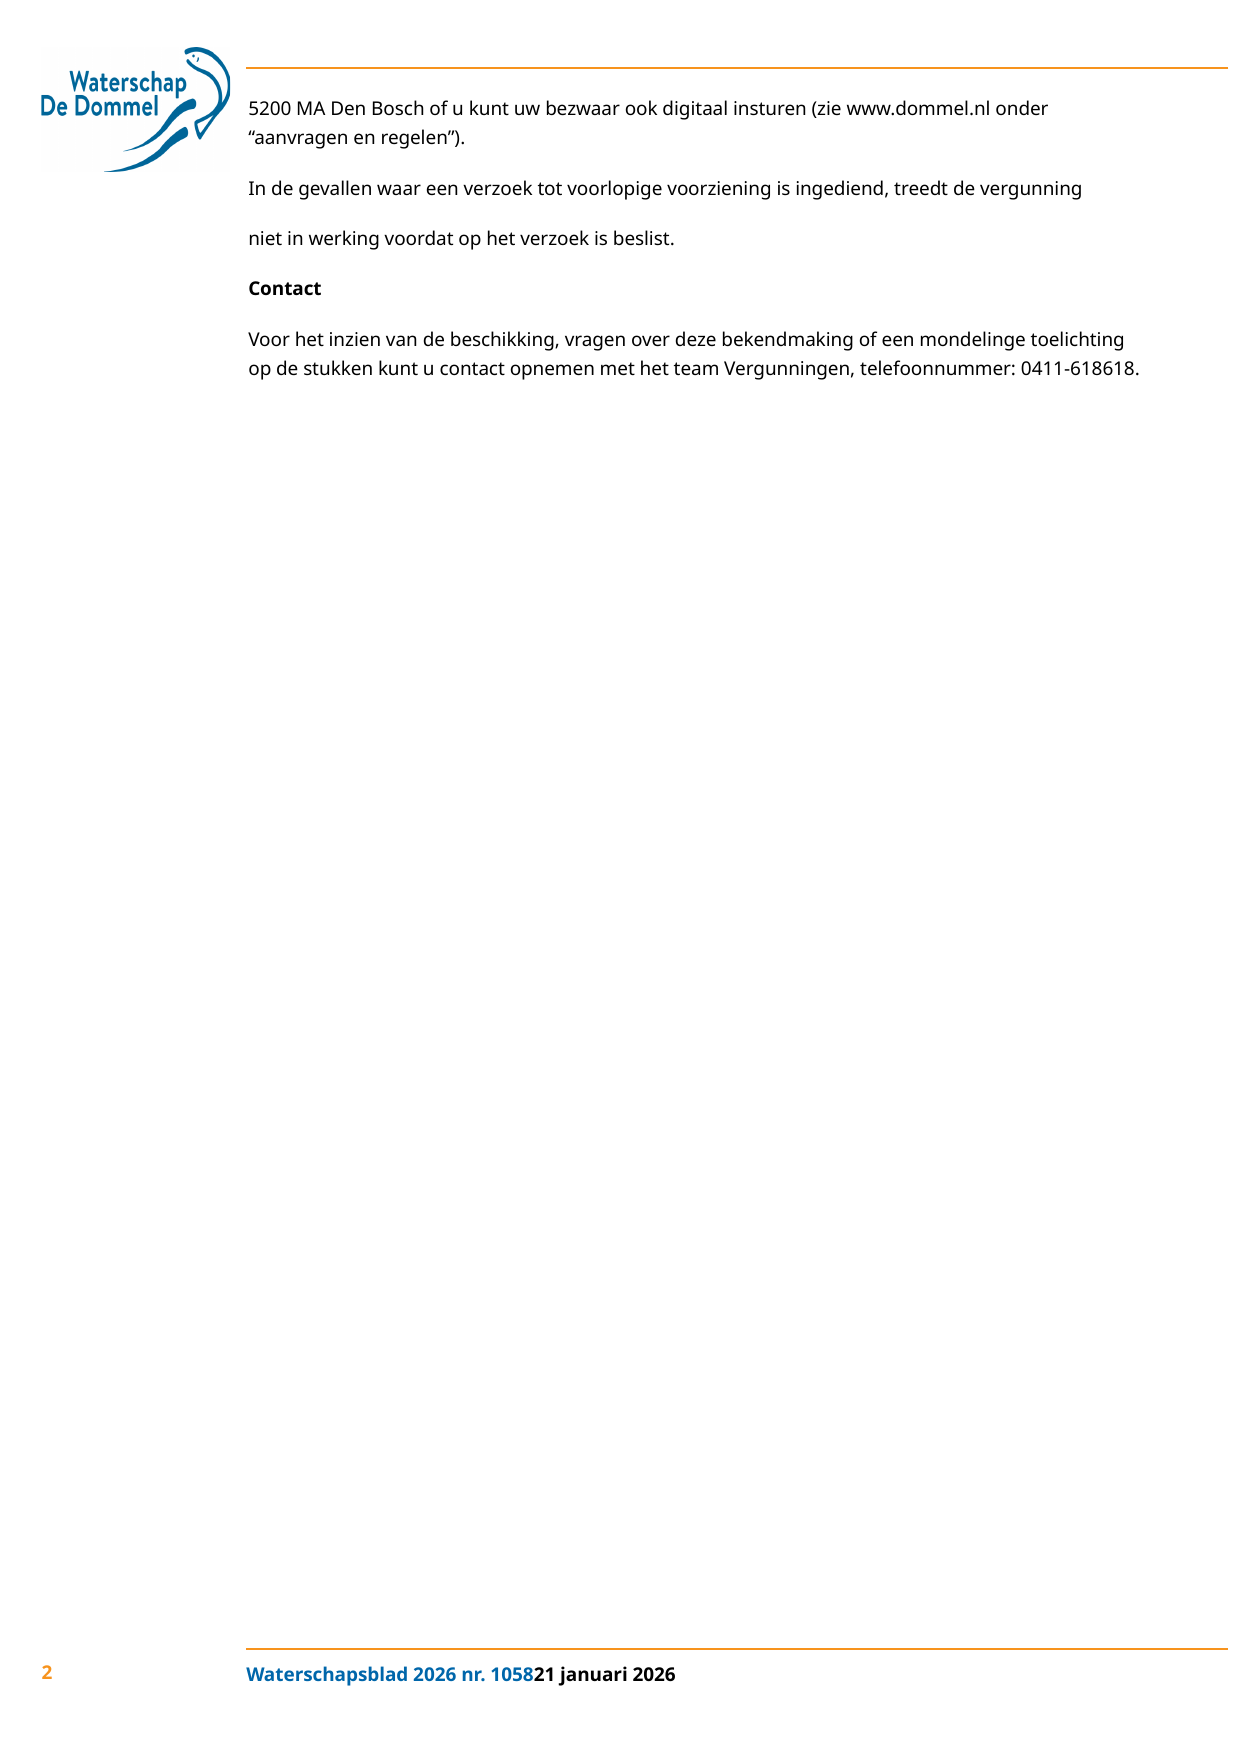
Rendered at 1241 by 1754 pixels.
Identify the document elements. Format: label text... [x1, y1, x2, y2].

text Voor het inzien van de beschikking, vragen over deze bekendmaking of een mondelinge toelichting op de stukken kunt u contact opnemen met het team Vergunningen, telefoonnummer: 0411-618618. [248, 326, 1152, 381]
text 5200 MA Den Bosch of u kunt uw bezwaar ook digitaal insturen (zie www.dommel.nl onder “aanvragen en regelen”). [248, 95, 1152, 150]
text niet in werking voordat op het verzoek is beslist. [248, 225, 1152, 251]
text In de gevallen waar een verzoek tot voorlopige voorziening is ingediend, treedt de vergunning [248, 175, 1152, 201]
picture [41, 47, 231, 172]
text Contact [248, 276, 1152, 301]
picture [204, 47, 231, 76]
picture [198, 118, 210, 131]
picture [45, 99, 51, 111]
